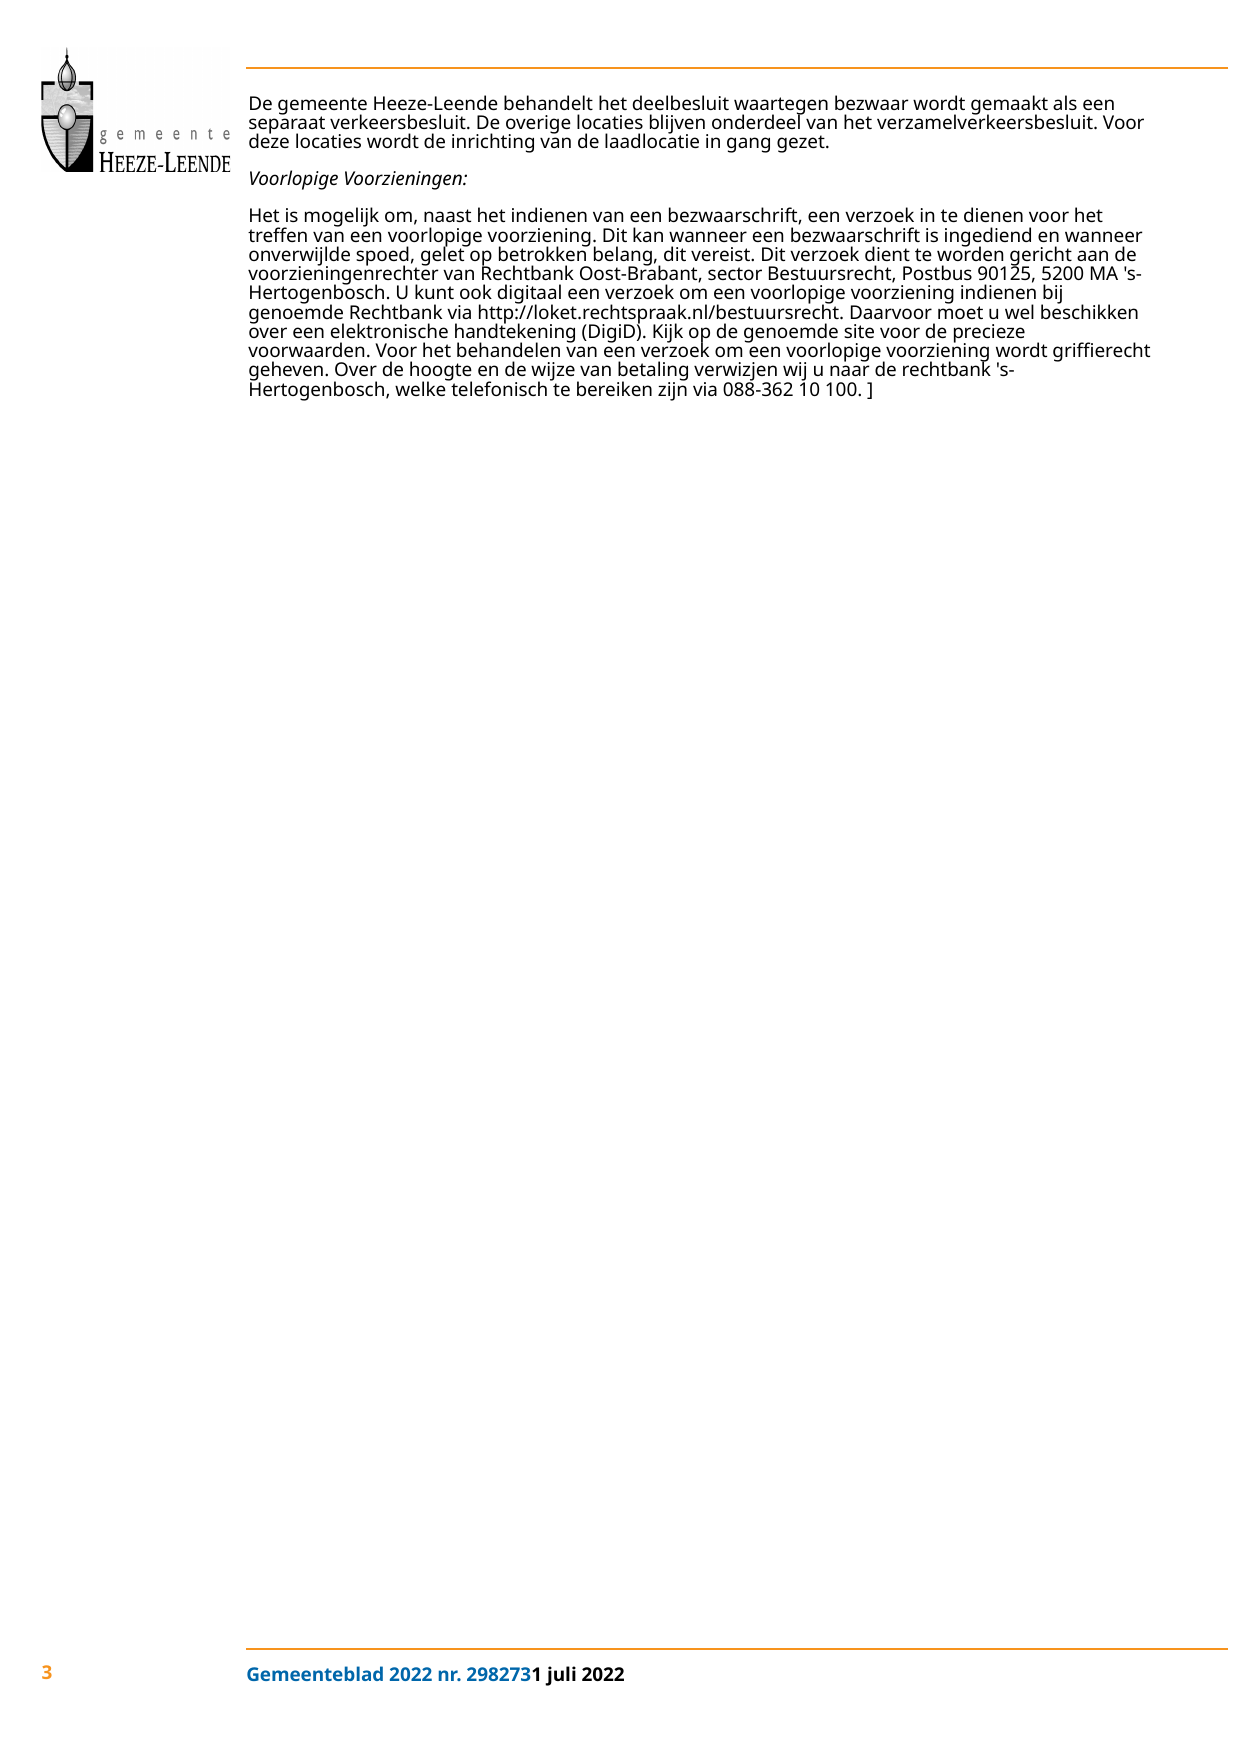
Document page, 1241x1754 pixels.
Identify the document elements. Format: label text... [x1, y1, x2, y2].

text De gemeente Heeze-Leende behandelt het deelbesluit waartegen bezwaar wordt gemaakt als een separaat verkeersbesluit. De overige locaties blijven onderdeel van het verzamelverkeersbesluit. Voor deze locaties wordt de inrichting van de laadlocatie in gang gezet. [248, 95, 1152, 153]
text Het is mogelijk om, naast het indienen van een bezwaarschrift, een verzoek in te dienen voor het treffen van een voorlopige voorziening. Dit kan wanneer een bezwaarschrift is ingediend en wanneer onverwijlde spoed, gelet op betrokken belang, dit vereist. Dit verzoek dient te worden gericht aan de voorzieningenrechter van Rechtbank Oost-Brabant, sector Bestuursrecht, Postbus 90125, 5200 MA 's-Hertogenbosch. U kunt ook digitaal een verzoek om een voorlopige voorziening indienen bij genoemde Rechtbank via http://loket.rechtspraak.nl/bestuursrecht. Daarvoor moet u wel beschikken over een elektronische handtekening (DigiD). Kijk op de genoemde site voor de precieze voorwaarden. Voor het behandelen van een verzoek om een voorlopige voorziening wordt griffierecht geheven. Over de hoogte en de wijze van betaling verwizjen wij u naar de rechtbank 's-Hertogenbosch, welke telefonisch te bereiken zijn via 088-362 10 100. ] [248, 207, 1152, 400]
picture [41, 47, 231, 172]
text Voorlopige Voorzieningen: [248, 170, 1152, 189]
